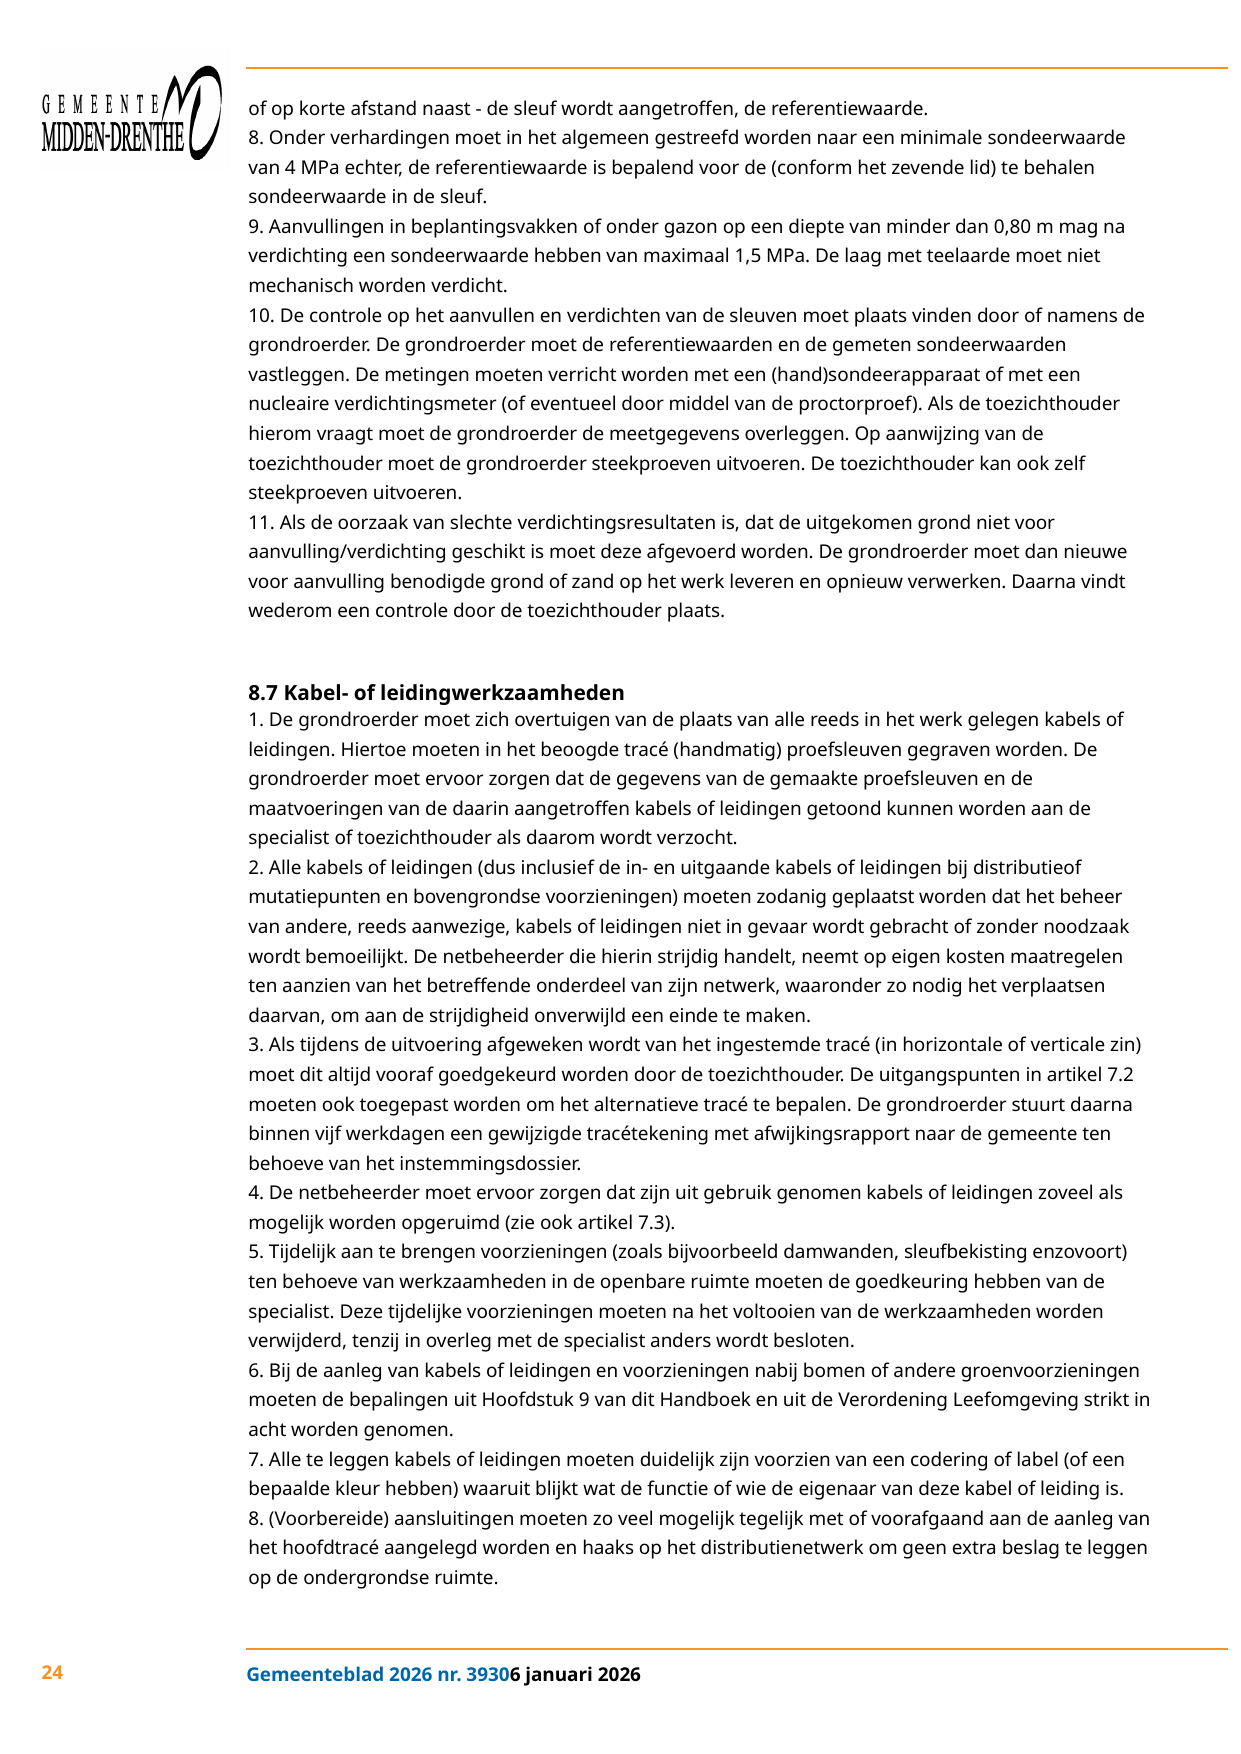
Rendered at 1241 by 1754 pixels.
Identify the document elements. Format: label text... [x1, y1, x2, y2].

text 8. Onder verhardingen moet in het algemeen gestreefd worden naar een minimale sondeerwaarde van 4 MPa echter, de referentiewaarde is bepalend voor de (conform het zevende lid) te behalen sondeerwaarde in de sleuf. [248, 124, 1152, 209]
text 10. De controle op het aanvullen en verdichten van de sleuven moet plaats vinden door of namens de grondroerder. De grondroerder moet de referentiewaarden en de gemeten sondeerwaarden vastleggen. De metingen moeten verricht worden met een (hand)sondeerapparaat of met een nucleaire verdichtingsmeter (of eventueel door middel van de proctorproef). Als de toezichthouder hierom vraagt moet de grondroerder de meetgegevens overleggen. Op aanwijzing van de toezichthouder moet de grondroerder steekproeven uitvoeren. De toezichthouder kan ook zelf steekproeven uitvoeren. [248, 302, 1152, 505]
text 8.7 Kabel- of leidingwerkzaamheden [248, 678, 1152, 706]
text 3. Als tijdens de uitvoering afgeweken wordt van het ingestemde tracé (in horizontale of verticale zin) moet dit altijd vooraf goedgekeurd worden door de toezichthouder. De uitgangspunten in artikel 7.2 moeten ook toegepast worden om het alternatieve tracé te bepalen. De grondroerder stuurt daarna binnen vijf werkdagen een gewijzigde tracétekening met afwijkingsrapport naar de gemeente ten behoeve van het instemmingsdossier. [248, 1032, 1152, 1176]
text 8. (Voorbereide) aansluitingen moeten zo veel mogelijk tegelijk met of voorafgaand aan de aanleg van het hoofdtracé aangelegd worden en haaks op het distributienetwerk om geen extra beslag te leggen op de ondergrondse ruimte. [248, 1505, 1152, 1590]
text 11. Als de oorzaak van slechte verdichtingsresultaten is, dat de uitgekomen grond niet voor aanvulling/verdichting geschikt is moet deze afgevoerd worden. De grondroerder moet dan nieuwe voor aanvulling benodigde grond of zand op het werk leveren en opnieuw verwerken. Daarna vindt wederom een controle door de toezichthouder plaats. [248, 509, 1152, 623]
text 6. Bij de aanleg van kabels of leidingen en voorzieningen nabij bomen of andere groenvoorzieningen moeten de bepalingen uit Hoofdstuk 9 van dit Handboek en uit de Verordening Leefomgeving strikt in acht worden genomen. [248, 1357, 1152, 1442]
text - of op korte afstand naast - de sleuf wordt aangetroffen, de referentiewaarde. [248, 95, 1152, 121]
text 4. De netbeheerder moet ervoor zorgen dat zijn uit gebruik genomen kabels of leidingen zoveel als mogelijk worden opgeruimd (zie ook artikel 7.3). [248, 1179, 1152, 1235]
text 9. Aanvullingen in beplantingsvakken of onder gazon op een diepte van minder dan 0,80 m mag na verdichting een sondeerwaarde hebben van maximaal 1,5 MPa. De laag met teelaarde moet niet mechanisch worden verdicht. [248, 213, 1152, 298]
text 2. Alle kabels of leidingen (dus inclusief de in- en uitgaande kabels of leidingen bij distributieof mutatiepunten en bovengrondse voorzieningen) moeten zodanig geplaatst worden dat het beheer van andere, reeds aanwezige, kabels of leidingen niet in gevaar wordt gebracht of zonder noodzaak wordt bemoeilijkt. De netbeheerder die hierin strijdig handelt, neemt op eigen kosten maatregelen ten aanzien van het betreffende onderdeel van zijn netwerk, waaronder zo nodig het verplaatsen daarvan, om aan de strijdigheid onverwijld een einde te maken. [248, 854, 1152, 1028]
text 1. De grondroerder moet zich overtuigen van de plaats van alle reeds in het werk gelegen kabels of leidingen. Hiertoe moeten in het beoogde tracé (handmatig) proefsleuven gegraven worden. De grondroerder moet ervoor zorgen dat de gegevens van de gemaakte proefsleuven en de maatvoeringen van de daarin aangetroffen kabels of leidingen getoond kunnen worden aan de specialist of toezichthouder als daarom wordt verzocht. [248, 706, 1152, 850]
text 7. Alle te leggen kabels of leidingen moeten duidelijk zijn voorzien van een codering of label (of een bepaalde kleur hebben) waaruit blijkt wat de functie of wie de eigenaar van deze kabel of leiding is. [248, 1446, 1152, 1501]
text 5. Tijdelijk aan te brengen voorzieningen (zoals bijvoorbeeld damwanden, sleufbekisting enzovoort) ten behoeve van werkzaamheden in de openbare ruimte moeten de goedkeuring hebben van de specialist. Deze tijdelijke voorzieningen moeten na het voltooien van de werkzaamheden worden verwijderd, tenzij in overleg met de specialist anders wordt besloten. [248, 1239, 1152, 1353]
picture [41, 47, 231, 172]
